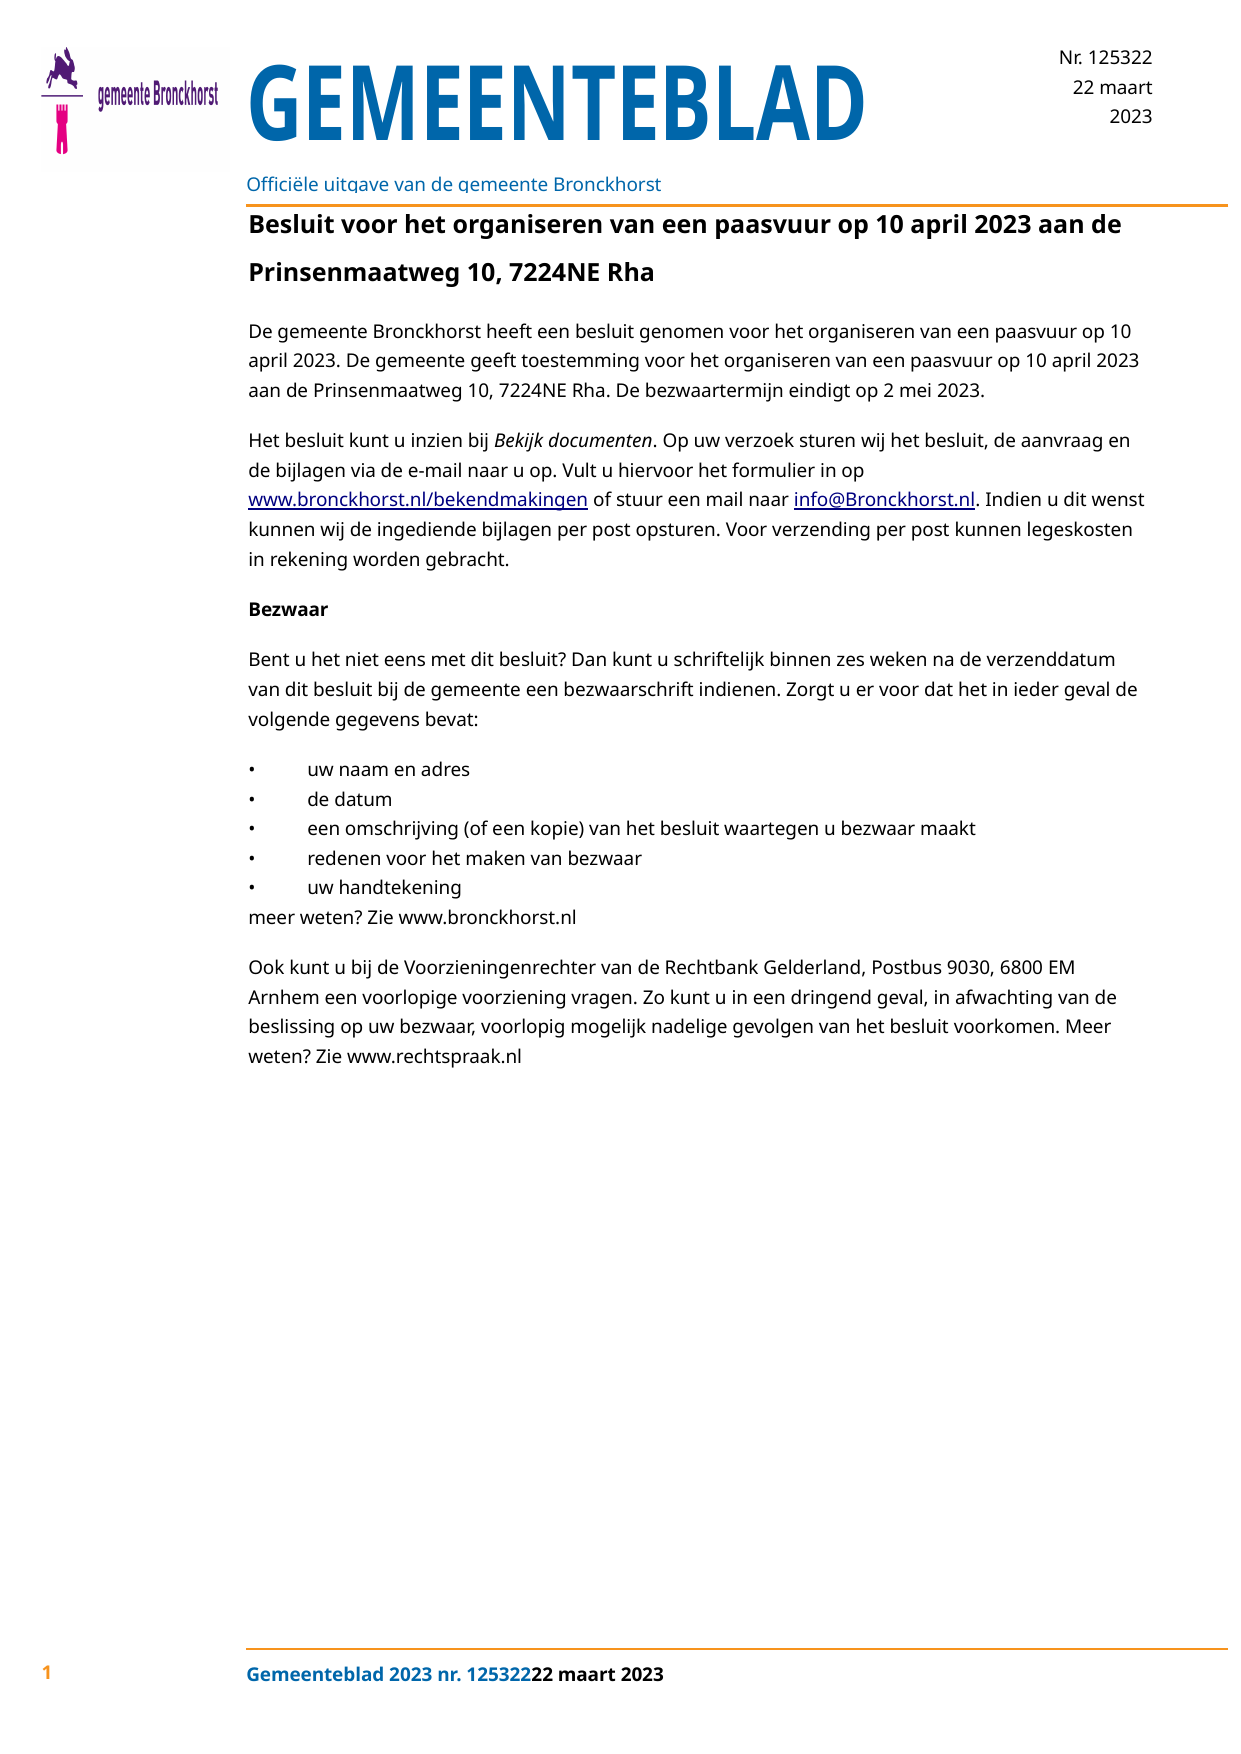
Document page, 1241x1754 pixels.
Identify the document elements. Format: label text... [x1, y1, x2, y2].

text De gemeente Bronckhorst heeft een besluit genomen voor het organiseren van een paasvuur op 10 april 2023. De gemeente geeft toestemming voor het organiseren van een paasvuur op 10 april 2023 aan de Prinsenmaatweg 10, 7224NE Rha. De bezwaartermijn eindigt op 2 mei 2023. [248, 318, 1152, 403]
text meer weten? Zie www.bronckhorst.nl [248, 904, 1152, 930]
text Bent u het niet eens met dit besluit? Dan kunt u schriftelijk binnen zes weken na de verzenddatum van dit besluit bij de gemeente een bezwaarschrift indienen. Zorgt u er voor dat het in ieder geval de volgende gegevens bevat: [248, 647, 1152, 732]
list de datum [248, 786, 1152, 812]
text Het besluit kunt u inzien bij Bekijk documenten. Op uw verzoek sturen wij het besluit, de aanvraag en de bijlagen via de e-mail naar u op. Vult u hiervoor het formulier in op www.bronckhorst.nl/bekendmakingen of stuur een mail naar info@Bronckhorst.nl. Indien u dit wenst kunnen wij de ingediende bijlagen per post opsturen. Voor verzending per post kunnen legeskosten in rekening worden gebracht. [248, 427, 1152, 572]
picture [41, 47, 231, 172]
text Bezwaar [248, 596, 1152, 622]
text Besluit voor het organiseren van een paasvuur op 10 april 2023 aan de Prinsenmaatweg 10, 7224NE Rha [248, 207, 1152, 288]
list uw naam en adres [248, 756, 1152, 782]
text Ook kunt u bij de Voorzieningenrechter van de Rechtbank Gelderland, Postbus 9030, 6800 EM Arnhem een voorlopige voorziening vragen. Zo kunt u in een dringend geval, in afwachting van de beslissing op uw bezwaar, voorlopig mogelijk nadelige gevolgen van het besluit voorkomen. Meer weten? Zie www.rechtspraak.nl [248, 954, 1152, 1069]
list redenen voor het maken van bezwaar [248, 845, 1152, 871]
list uw handtekening [248, 874, 1152, 900]
list een omschrijving (of een kopie) van het besluit waartegen u bezwaar maakt [248, 815, 1152, 841]
